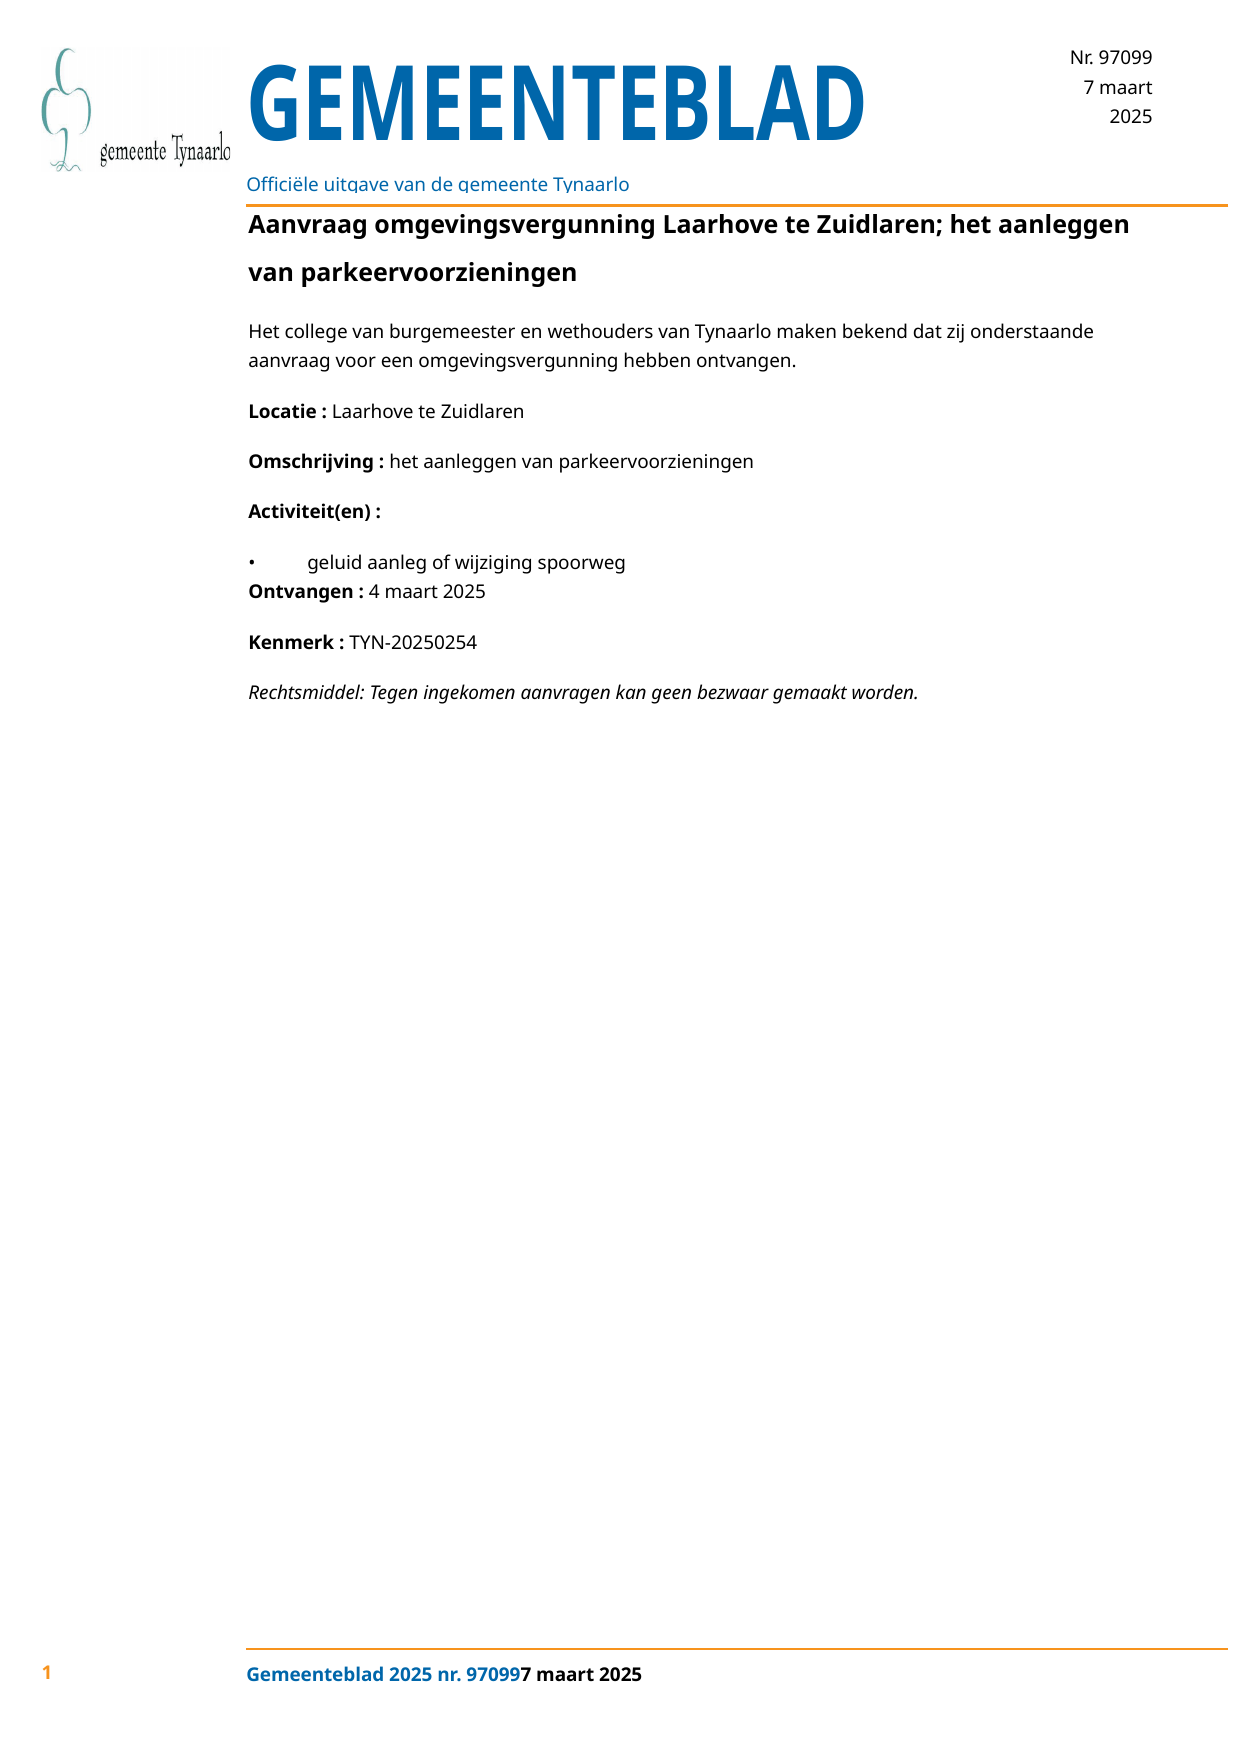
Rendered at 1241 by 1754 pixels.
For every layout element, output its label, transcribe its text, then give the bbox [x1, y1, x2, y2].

text Ontvangen : 4 maart 2025 [248, 579, 1152, 604]
text Locatie : Laarhove te Zuidlaren [248, 398, 1152, 424]
picture [41, 47, 231, 172]
text Aanvraag omgevingsvergunning Laarhove te Zuidlaren; het aanleggen van parkeervoorzieningen [248, 207, 1152, 288]
text Kenmerk : TYN-20250254 [248, 629, 1152, 655]
list geluid aanleg of wijziging spoorweg [248, 549, 1152, 575]
text Het college van burgemeester en wethouders van Tynaarlo maken bekend dat zij onderstaande aanvraag voor een omgevingsvergunning hebben ontvangen. [248, 318, 1152, 373]
text Rechtsmiddel: Tegen ingekomen aanvragen kan geen bezwaar gemaakt worden. [248, 679, 1152, 705]
text Omschrijving : het aanleggen van parkeervoorzieningen [248, 448, 1152, 474]
text Activiteit(en) : [248, 499, 1152, 524]
